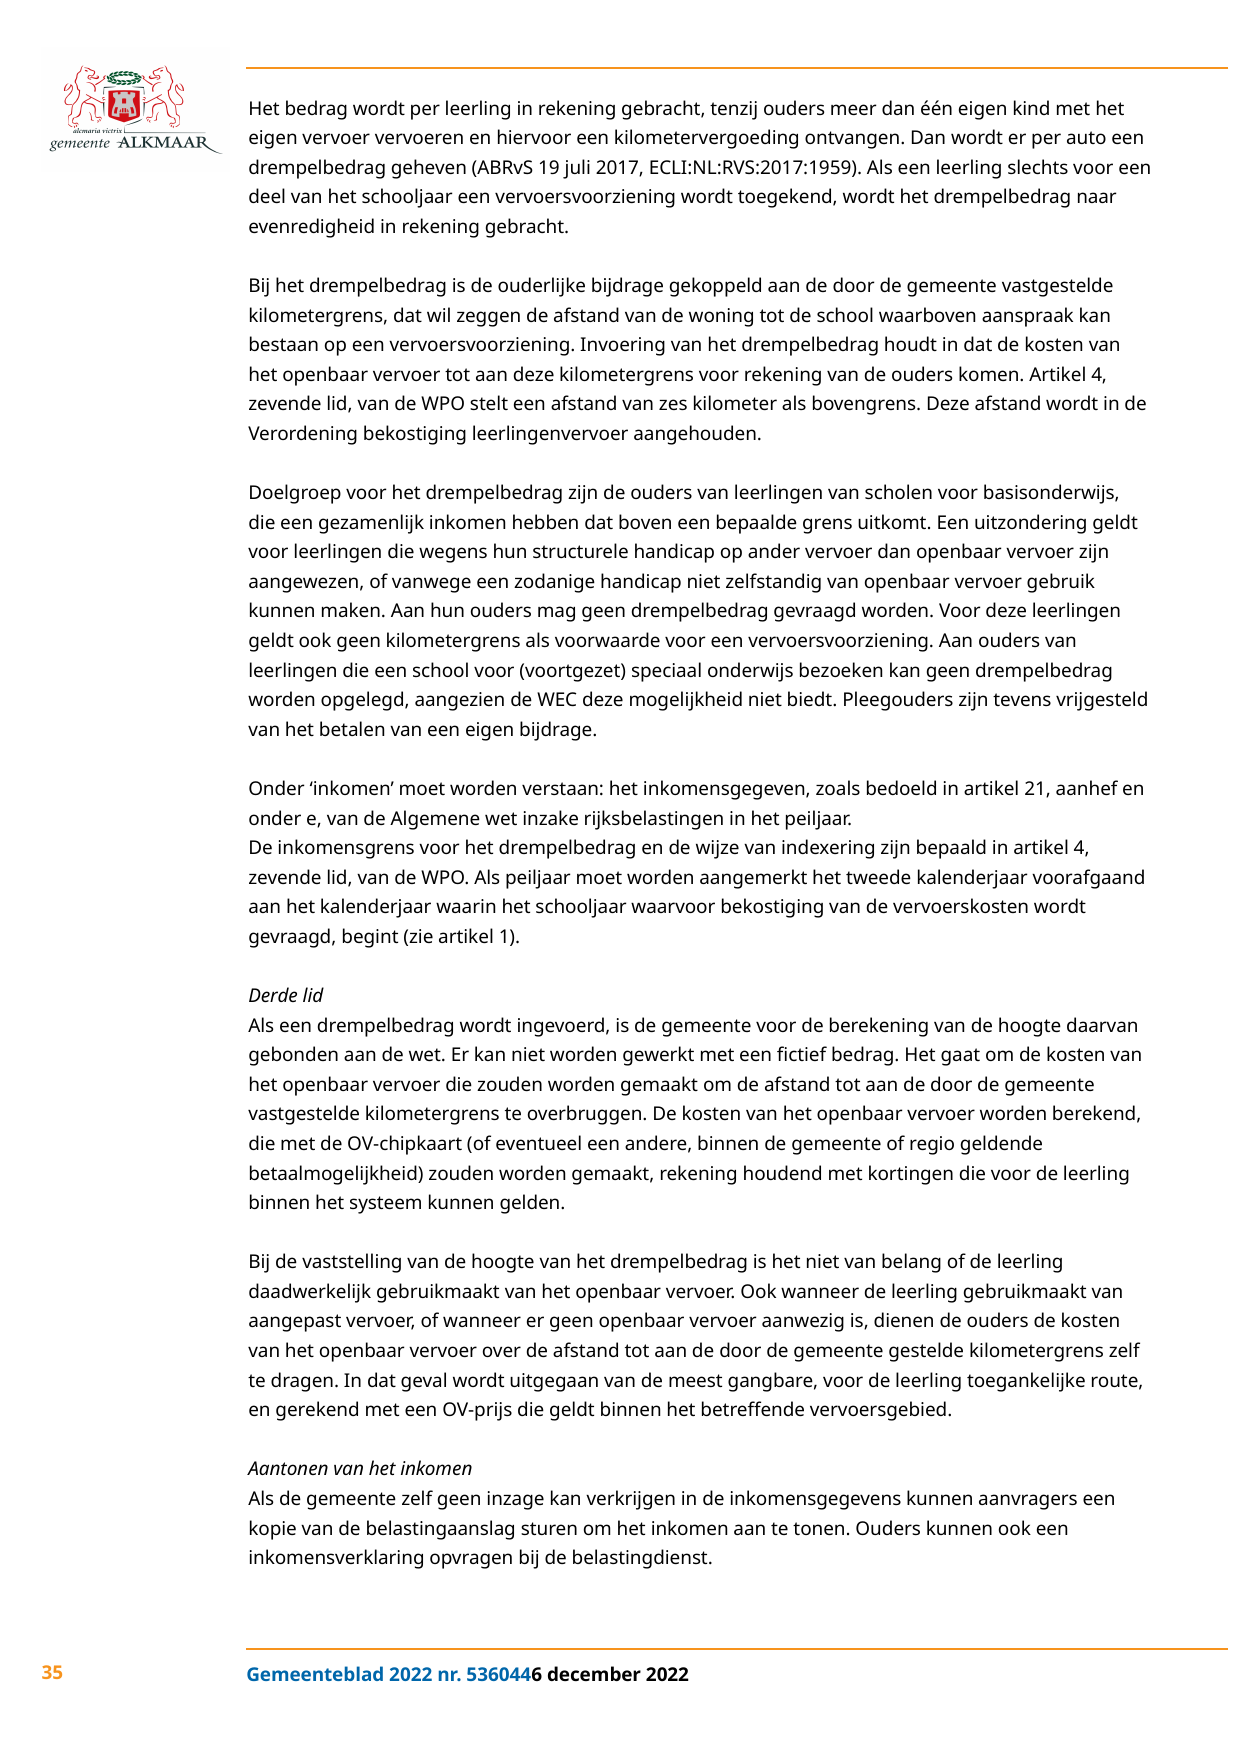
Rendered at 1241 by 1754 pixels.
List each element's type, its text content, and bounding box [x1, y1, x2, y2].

text Bij het drempelbedrag is de ouderlijke bijdrage gekoppeld aan de door de gemeente vastgestelde kilometergrens, dat wil zeggen de afstand van de woning tot de school waarboven aanspraak kan bestaan op een vervoersvoorziening. Invoering van het drempelbedrag houdt in dat de kosten van het openbaar vervoer tot aan deze kilometergrens voor rekening van de ouders komen. Artikel 4, zevende lid, van de WPO stelt een afstand van zes kilometer als bovengrens. Deze afstand wordt in de Verordening bekostiging leerlingenvervoer aangehouden. [248, 272, 1152, 446]
picture [41, 47, 231, 172]
text Bij de vaststelling van de hoogte van het drempelbedrag is het niet van belang of de leerling daadwerkelijk gebruikmaakt van het openbaar vervoer. Ook wanneer de leerling gebruikmaakt van aangepast vervoer, of wanneer er geen openbaar vervoer aanwezig is, dienen de ouders de kosten van het openbaar vervoer over de afstand tot aan de door de gemeente gestelde kilometergrens zelf te dragen. In dat geval wordt uitgegaan van de meest gangbare, voor de leerling toegankelijke route, en gerekend met een OV-prijs die geldt binnen het betreffende vervoersgebied. [248, 1248, 1152, 1422]
text Als een drempelbedrag wordt ingevoerd, is de gemeente voor de berekening van de hoogte daarvan gebonden aan de wet. Er kan niet worden gewerkt met een fictief bedrag. Het gaat om de kosten van het openbaar vervoer die zouden worden gemaakt om de afstand tot aan de door de gemeente vastgestelde kilometergrens te overbruggen. De kosten van het openbaar vervoer worden berekend, die met de OV-chipkaart (of eventueel een andere, binnen de gemeente of regio geldende betaalmogelijkheid) zouden worden gemaakt, rekening houdend met kortingen die voor de leerling binnen het systeem kunnen gelden. [248, 1012, 1152, 1215]
text Als de gemeente zelf geen inzage kan verkrijgen in de inkomensgegevens kunnen aanvragers een kopie van de belastingaanslag sturen om het inkomen aan te tonen. Ouders kunnen ook een inkomensverklaring opvragen bij de belastingdienst. [248, 1485, 1152, 1570]
text Aantonen van het inkomen [248, 1456, 1152, 1481]
text Derde lid [248, 982, 1152, 1008]
text Doelgroep voor het drempelbedrag zijn de ouders van leerlingen van scholen voor basisonderwijs, die een gezamenlijk inkomen hebben dat boven een bepaalde grens uitkomt. Een uitzondering geldt voor leerlingen die wegens hun structurele handicap op ander vervoer dan openbaar vervoer zijn aangewezen, of vanwege een zodanige handicap niet zelfstandig van openbaar vervoer gebruik kunnen maken. Aan hun ouders mag geen drempelbedrag gevraagd worden. Voor deze leerlingen geldt ook geen kilometergrens als voorwaarde voor een vervoersvoorziening. Aan ouders van leerlingen die een school voor (voortgezet) speciaal onderwijs bezoeken kan geen drempelbedrag worden opgelegd, aangezien de WEC deze mogelijkheid niet biedt. Pleegouders zijn tevens vrijgesteld van het betalen van een eigen bijdrage. [248, 479, 1152, 742]
text Onder ‘inkomen’ moet worden verstaan: het inkomensgegeven, zoals bedoeld in artikel 21, aanhef en onder e, van de Algemene wet inzake rijksbelastingen in het peiljaar. [248, 775, 1152, 831]
text Het bedrag wordt per leerling in rekening gebracht, tenzij ouders meer dan één eigen kind met het eigen vervoer vervoeren en hiervoor een kilometervergoeding ontvangen. Dan wordt er per auto een drempelbedrag geheven (ABRvS 19 juli 2017, ECLI:NL:RVS:2017:1959). Als een leerling slechts voor een deel van het schooljaar een vervoersvoorziening wordt toegekend, wordt het drempelbedrag naar evenredigheid in rekening gebracht. [248, 95, 1152, 239]
text De inkomensgrens voor het drempelbedrag en de wijze van indexering zijn bepaald in artikel 4, zevende lid, van de WPO. Als peiljaar moet worden aangemerkt het tweede kalenderjaar voorafgaand aan het kalenderjaar waarin het schooljaar waarvoor bekostiging van de vervoerskosten wordt gevraagd, begint (zie artikel 1). [248, 834, 1152, 949]
